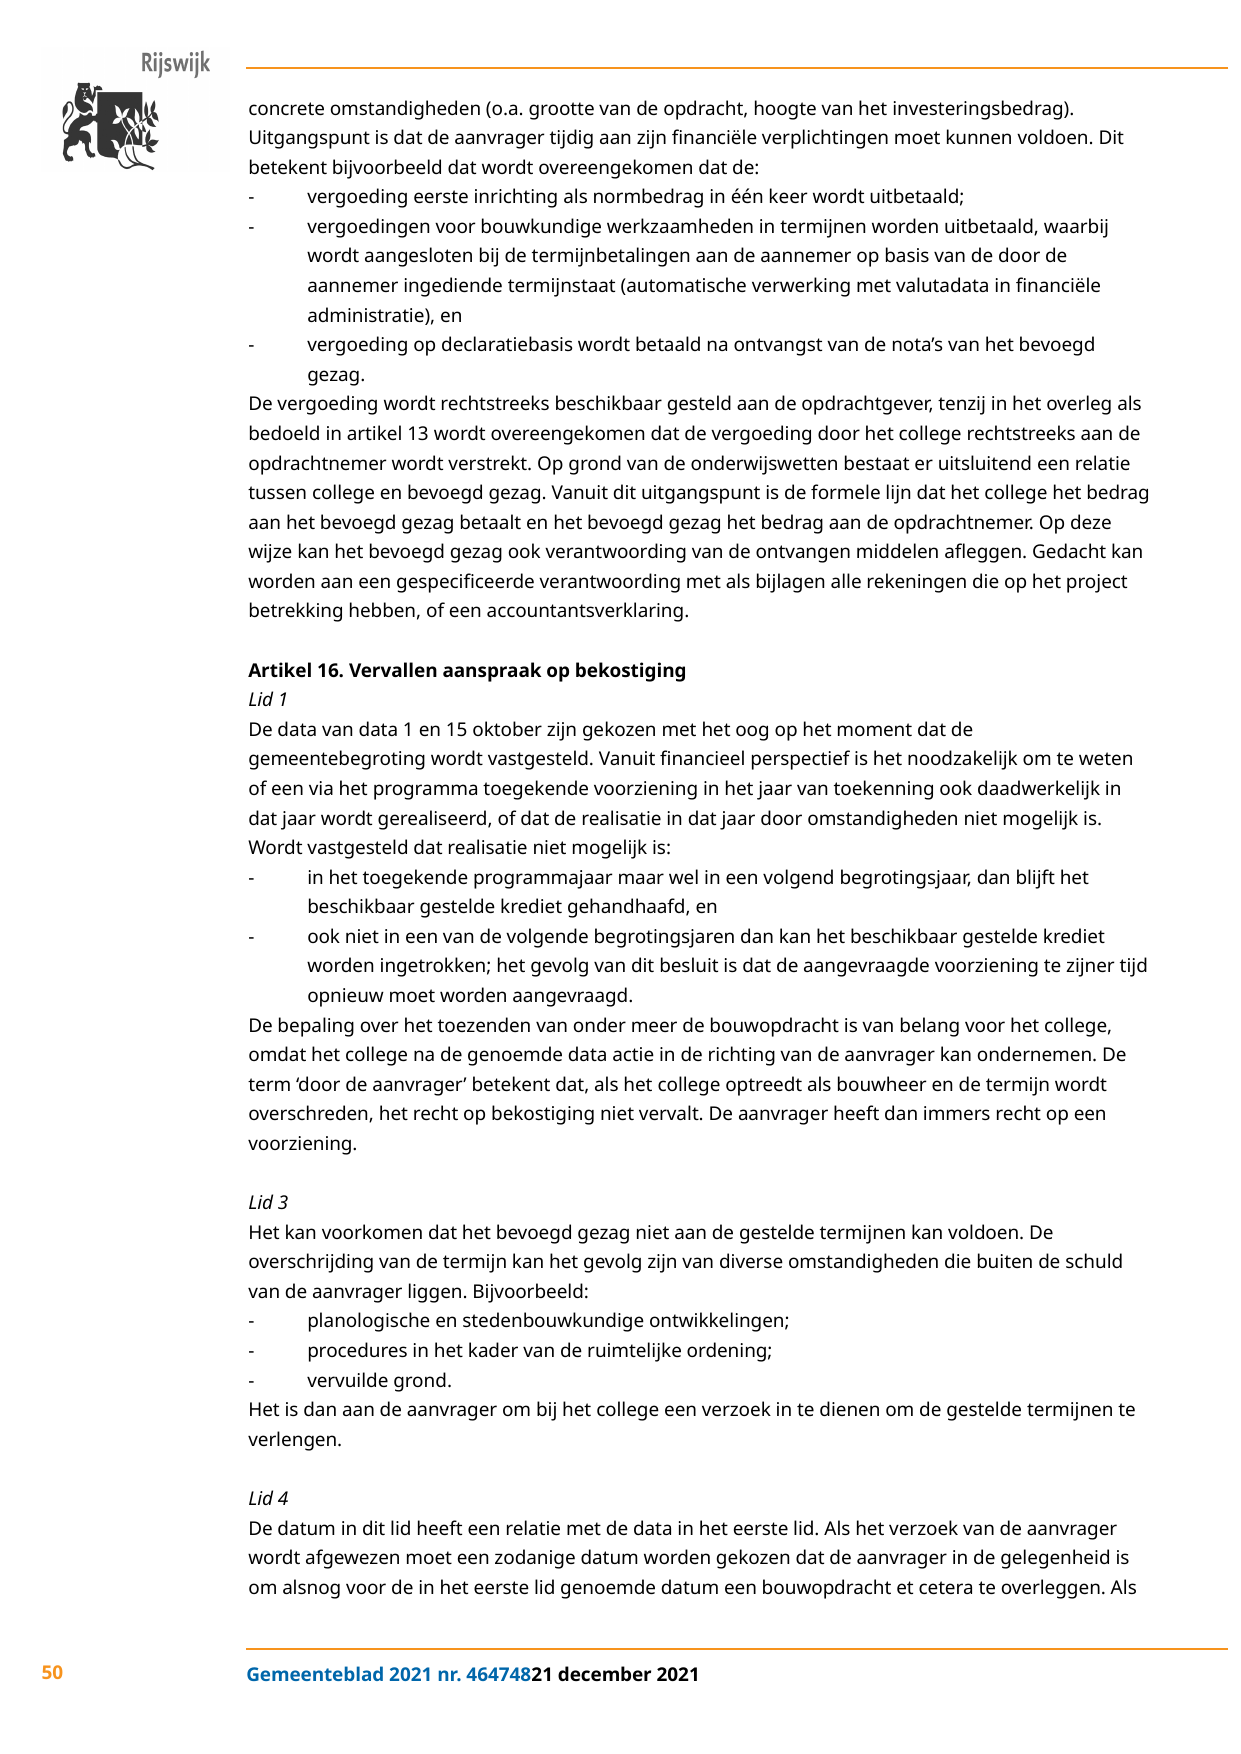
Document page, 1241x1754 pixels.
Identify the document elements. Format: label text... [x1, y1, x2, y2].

text Het kan voorkomen dat het bevoegd gezag niet aan de gestelde termijnen kan voldoen. De overschrijding van de termijn kan het gevolg zijn van diverse omstandigheden die buiten de schuld van de aanvrager liggen. Bijvoorbeeld: [248, 1219, 1152, 1304]
list vergoeding eerste inrichting als normbedrag in één keer wordt uitbetaald; [248, 183, 1152, 209]
text De datum in dit lid heeft een relatie met de data in het eerste lid. Als het verzoek van de aanvrager wordt afgewezen moet een zodanige datum worden gekozen dat de aanvrager in de gelegenheid is om alsnog voor de in het eerste lid genoemde datum een bouwopdracht et cetera te overleggen. Als [248, 1515, 1152, 1600]
list ook niet in een van de volgende begrotingsjaren dan kan het beschikbaar gestelde krediet worden ingetrokken; het gevolg van dit besluit is dat de aangevraagde voorziening te zijner tijd opnieuw moet worden aangevraagd. [248, 923, 1152, 1008]
picture [41, 47, 231, 172]
text Het is dan aan de aanvrager om bij het college een verzoek in te dienen om de gestelde termijnen te verlengen. [248, 1396, 1152, 1452]
list vergoeding op declaratiebasis wordt betaald na ontvangst van de nota’s van het bevoegd gezag. [248, 331, 1152, 387]
text concrete omstandigheden (o.a. grootte van de opdracht, hoogte van het investeringsbedrag). Uitgangspunt is dat de aanvrager tijdig aan zijn financiële verplichtingen moet kunnen voldoen. Dit betekent bijvoorbeeld dat wordt overeengekomen dat de: [248, 95, 1152, 180]
text De bepaling over het toezenden van onder meer de bouwopdracht is van belang voor het college, omdat het college na de genoemde data actie in de richting van de aanvrager kan ondernemen. De term ‘door de aanvrager’ betekent dat, als het college optreedt als bouwheer en de termijn wordt overschreden, het recht op bekostiging niet vervalt. De aanvrager heeft dan immers recht op een voorziening. [248, 1012, 1152, 1156]
text De data van data 1 en 15 oktober zijn gekozen met het oog op het moment dat de gemeentebegroting wordt vastgesteld. Vanuit financieel perspectief is het noodzakelijk om te weten of een via het programma toegekende voorziening in het jaar van toekenning ook daadwerkelijk in dat jaar wordt gerealiseerd, of dat de realisatie in dat jaar door omstandigheden niet mogelijk is. Wordt vastgesteld dat realisatie niet mogelijk is: [248, 716, 1152, 860]
text Lid 1 [248, 686, 1152, 712]
list vervuilde grond. [248, 1367, 1152, 1393]
text Artikel 16. Vervallen aanspraak op bekostiging [248, 657, 1152, 683]
text De vergoeding wordt rechtstreeks beschikbaar gesteld aan de opdrachtgever, tenzij in het overleg als bedoeld in artikel 13 wordt overeengekomen dat de vergoeding door het college rechtstreeks aan de opdrachtnemer wordt verstrekt. Op grond van de onderwijswetten bestaat er uitsluitend een relatie tussen college en bevoegd gezag. Vanuit dit uitgangspunt is de formele lijn dat het college het bedrag aan het bevoegd gezag betaalt en het bevoegd gezag het bedrag aan de opdrachtnemer. Op deze wijze kan het bevoegd gezag ook verantwoording van de ontvangen middelen afleggen. Gedacht kan worden aan een gespecificeerde verantwoording met als bijlagen alle rekeningen die op het project betrekking hebben, of een accountantsverklaring. [248, 391, 1152, 623]
list procedures in het kader van de ruimtelijke ordening; [248, 1337, 1152, 1363]
list vergoedingen voor bouwkundige werkzaamheden in termijnen worden uitbetaald, waarbij wordt aangesloten bij de termijnbetalingen aan de aannemer op basis van de door de aannemer ingediende termijnstaat (automatische verwerking met valutadata in financiële administratie), en [248, 213, 1152, 328]
list in het toegekende programmajaar maar wel in een volgend begrotingsjaar, dan blijft het beschikbaar gestelde krediet gehandhaafd, en [248, 864, 1152, 919]
text Lid 3 [248, 1189, 1152, 1215]
text Lid 4 [248, 1485, 1152, 1511]
list planologische en stedenbouwkundige ontwikkelingen; [248, 1308, 1152, 1333]
